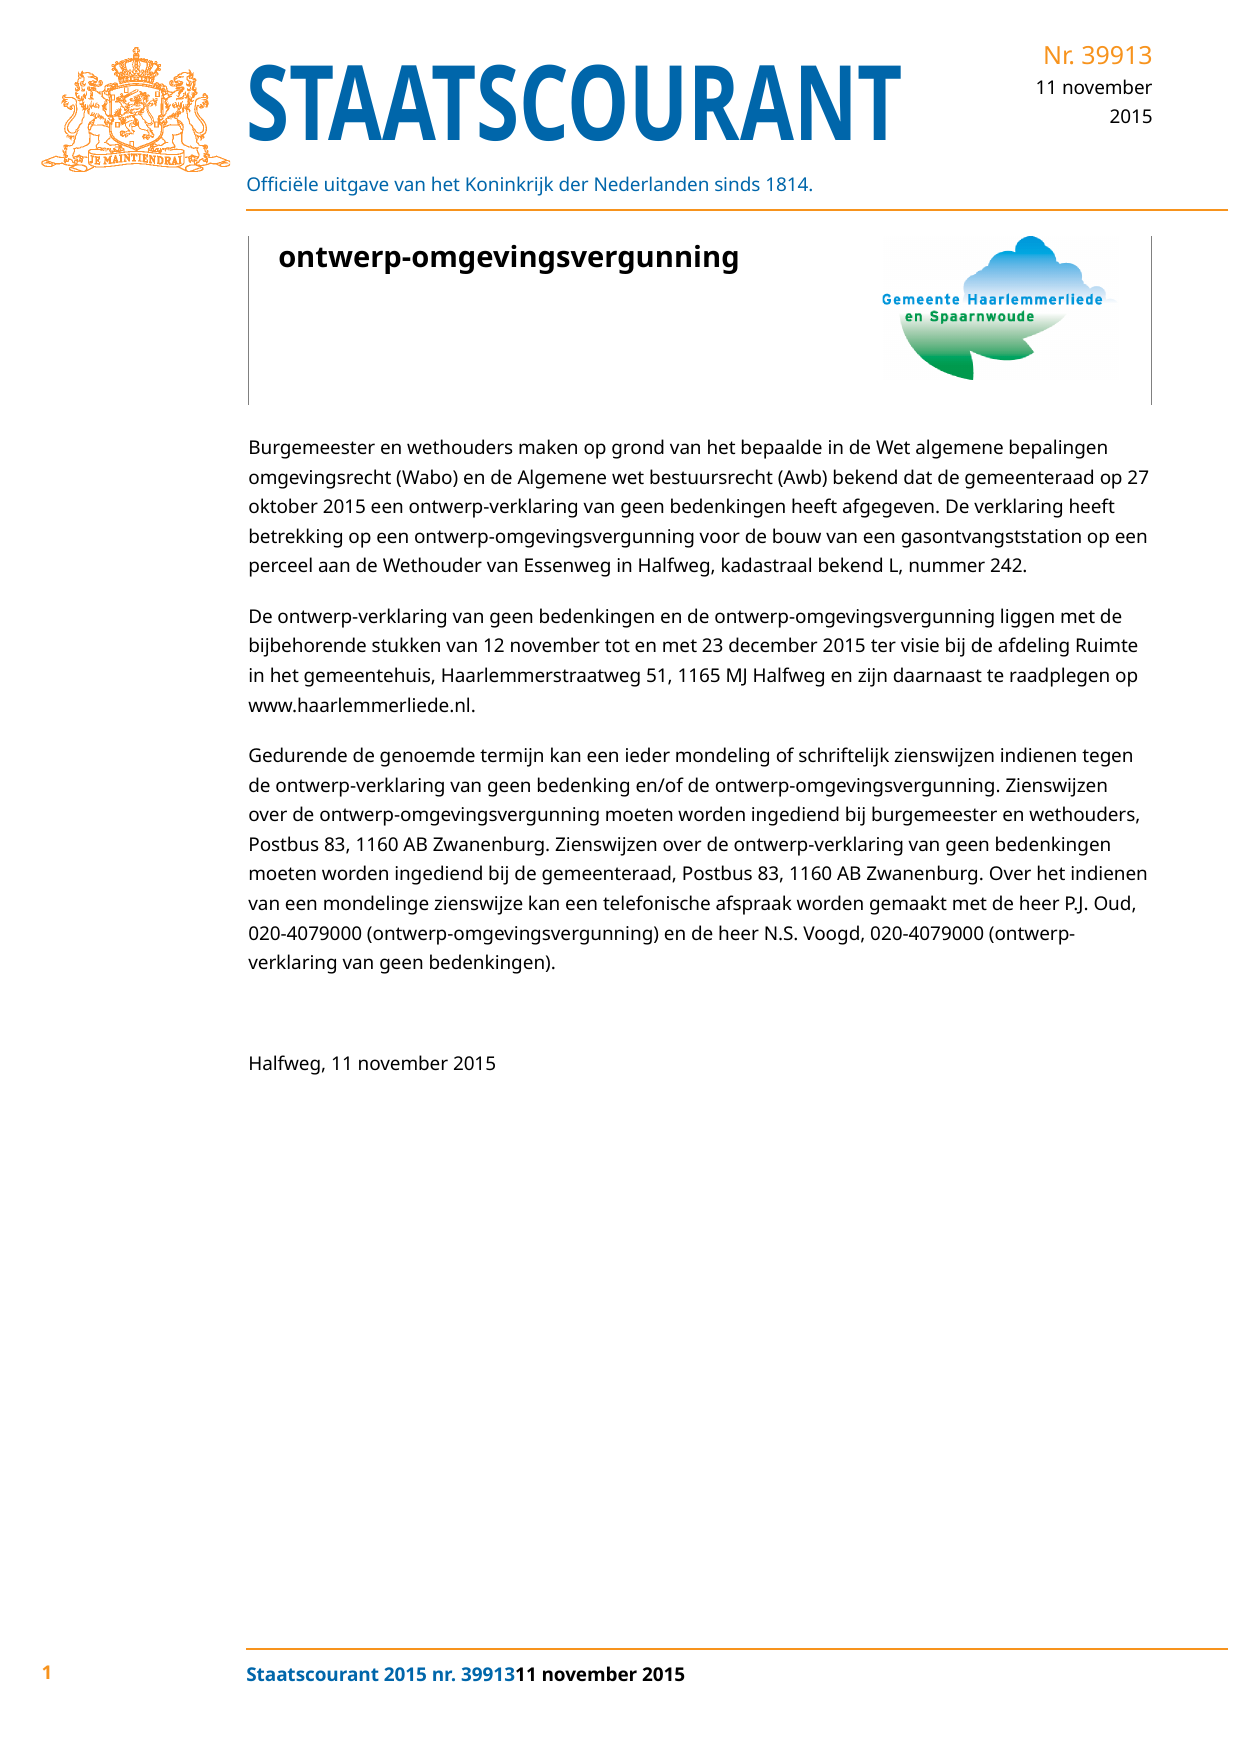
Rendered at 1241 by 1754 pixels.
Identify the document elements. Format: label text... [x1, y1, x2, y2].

text Gedurende de genoemde termijn kan een ieder mondeling of schriftelijk zienswijzen indienen tegen de ontwerp-verklaring van geen bedenking en/of de ontwerp-omgevingsvergunning. Zienswijzen over de ontwerp-omgevingsvergunning moeten worden ingediend bij burgemeester en wethouders, Postbus 83, 1160 AB Zwanenburg. Zienswijzen over de ontwerp-verklaring van geen bedenkingen moeten worden ingediend bij de gemeenteraad, Postbus 83, 1160 AB Zwanenburg. Over het indienen van een mondelinge zienswijze kan een telefonische afspraak worden gemaakt met de heer P.J. Oud, 020-4079000 (ontwerp-omgevingsvergunning) en de heer N.S. Voogd, 020-4079000 (ontwerp-verklaring van geen bedenkingen). [248, 742, 1152, 975]
table_header [850, 236, 1151, 405]
text De ontwerp-verklaring van geen bedenkingen en de ontwerp-omgevingsvergunning liggen met de bijbehorende stukken van 12 november tot en met 23 december 2015 ter visie bij de afdeling Ruimte in het gemeentehuis, Haarlemmerstraatweg 51, 1165 MJ Halfweg en zijn daarnaast te raadplegen op www.haarlemmerliede.nl. [248, 603, 1152, 718]
text Halfweg, 11 november 2015 [248, 1050, 1152, 1076]
text Burgemeester en wethouders maken op grond van het bepaalde in de Wet algemene bepalingen omgevingsrecht (Wabo) en de Algemene wet bestuursrecht (Awb) bekend dat de gemeenteraad op 27 oktober 2015 een ontwerp-verklaring van geen bedenkingen heeft afgegeven. De verklaring heeft betrekking op een ontwerp-omgevingsvergunning voor de bouw van een gasontvangststation op een perceel aan de Wethouder van Essenweg in Halfweg, kadastraal bekend L, nummer 242. [248, 434, 1152, 578]
table_header ontwerp-omgevingsvergunning [249, 236, 850, 405]
picture [882, 236, 1119, 380]
picture [41, 47, 231, 172]
